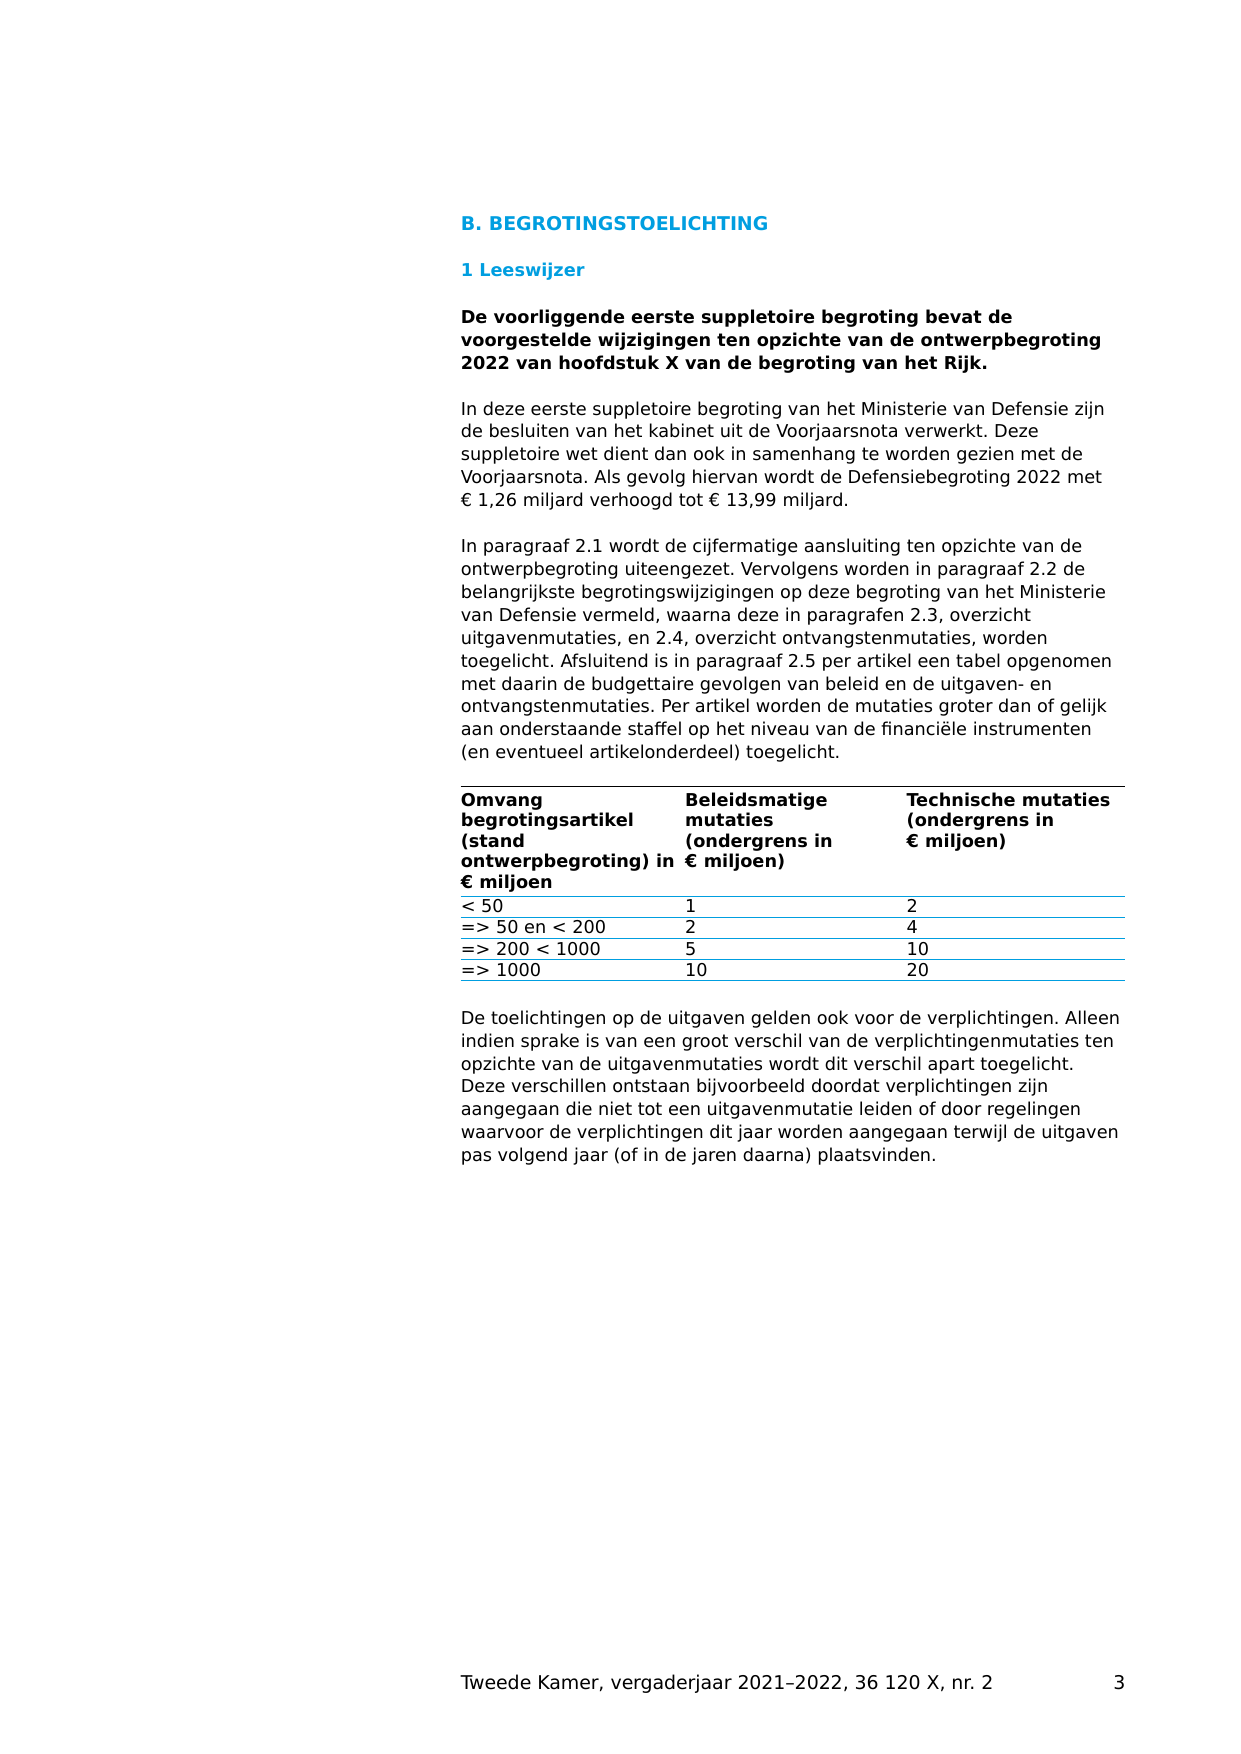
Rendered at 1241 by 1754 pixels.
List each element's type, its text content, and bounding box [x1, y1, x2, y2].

table_cell => 200 < 1000 [461, 939, 682, 959]
text De toelichtingen op de uitgaven gelden ook voor de verplichtingen. Alleen indien sprake is van een groot verschil van de verplichtingenmutaties ten opzichte van de uitgavenmutaties wordt dit verschil apart toegelicht. Deze verschillen ontstaan bijvoorbeeld doordat verplichtingen zijn aangegaan die niet tot een uitgavenmutatie leiden of door regelingen waarvoor de verplichtingen dit jaar worden aangegaan terwijl de uitgaven pas volgend jaar (of in de jaren daarna) plaatsvinden. [461, 1006, 1125, 1166]
table_header Omvang begrotingsartikel (stand ontwerpbegroting) in € miljoen [461, 787, 682, 896]
table_header Technische mutaties (ondergrens in € miljoen) [904, 787, 1125, 896]
table_cell 10 [904, 939, 1125, 959]
table_cell 10 [682, 960, 903, 980]
table_cell < 50 [461, 897, 682, 917]
table_cell 20 [904, 960, 1125, 980]
text De voorliggende eerste suppletoire begroting bevat de voorgestelde wijzigingen ten opzichte van de ontwerpbegroting 2022 van hoofdstuk X van de begroting van het Rijk. [461, 305, 1125, 374]
table_header Beleidsmatige mutaties (ondergrens in € miljoen) [682, 787, 903, 896]
title B. BEGROTINGSTOELICHTING [461, 213, 1125, 235]
title 1 Leeswijzer [461, 258, 1125, 281]
table_cell 1 [682, 897, 903, 917]
table_cell 4 [904, 918, 1125, 938]
table_cell 2 [682, 918, 903, 938]
table_cell => 50 en < 200 [461, 918, 682, 938]
table_cell => 1000 [461, 960, 682, 980]
text In paragraaf 2.1 wordt de cijfermatige aansluiting ten opzichte van de ontwerpbegroting uiteengezet. Vervolgens worden in paragraaf 2.2 de belangrijkste begrotingswijzigingen op deze begroting van het Ministerie van Defensie vermeld, waarna deze in paragrafen 2.3, overzicht uitgavenmutaties, en 2.4, overzicht ontvangstenmutaties, worden toegelicht. Afsluitend is in paragraaf 2.5 per artikel een tabel opgenomen met daarin de budgettaire gevolgen van beleid en de uitgaven- en ontvangstenmutaties. Per artikel worden de mutaties groter dan of gelijk aan onderstaande staffel op het niveau van de financiële instrumenten (en eventueel artikelonderdeel) toegelicht. [461, 534, 1125, 763]
table_cell 5 [682, 939, 903, 959]
text In deze eerste suppletoire begroting van het Ministerie van Defensie zijn de besluiten van het kabinet uit de Voorjaarsnota verwerkt. Deze suppletoire wet dient dan ook in samenhang te worden gezien met de Voorjaarsnota. Als gevolg hiervan wordt de Defensiebegroting 2022 met € 1,26 miljard verhoogd tot € 13,99 miljard. [461, 397, 1125, 511]
table_cell 2 [904, 897, 1125, 917]
